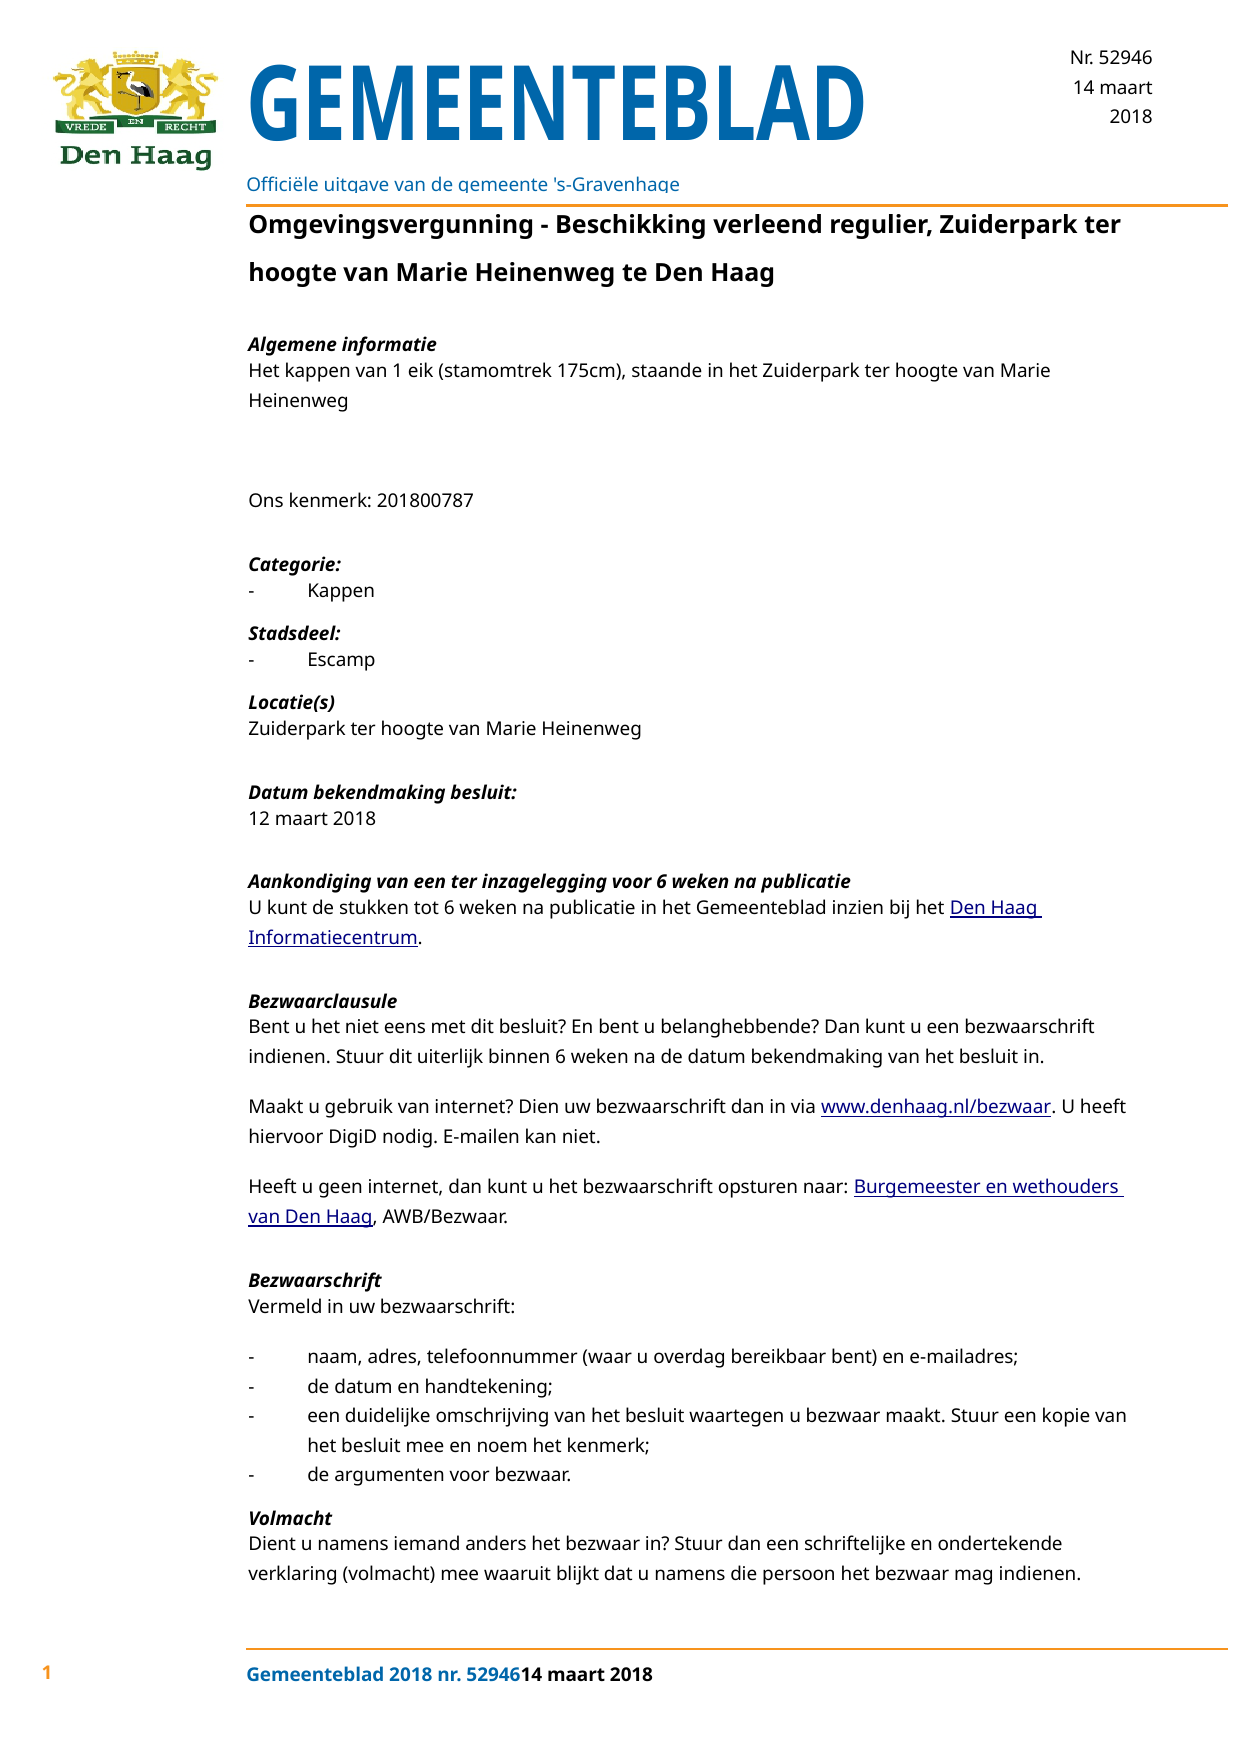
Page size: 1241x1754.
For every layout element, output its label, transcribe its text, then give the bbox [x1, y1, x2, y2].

list de argumenten voor bezwaar. [248, 1462, 1152, 1487]
text Bezwaarclausule [248, 988, 1152, 1014]
text Heeft u geen internet, dan kunt u het bezwaarschrift opsturen naar: Burgemeester en wethouders van Den Haag, AWB/Bezwaar. [248, 1174, 1152, 1229]
text Bezwaarschrift [248, 1267, 1152, 1293]
text Volmacht [248, 1505, 1152, 1531]
text Datum bekendmaking besluit: [248, 779, 1152, 805]
text Categorie: [248, 552, 1152, 577]
list naam, adres, telefoonnummer (waar u overdag bereikbaar bent) en e-mailadres; [248, 1343, 1152, 1369]
text Dient u namens iemand anders het bezwaar in? Stuur dan een schriftelijke en ondertekende verklaring (volmacht) mee waaruit blijkt dat u namens die persoon het bezwaar mag indienen. [248, 1531, 1152, 1586]
text Omgevingsvergunning - Beschikking verleend regulier, Zuiderpark ter hoogte van Marie Heinenweg te Den Haag [248, 207, 1152, 288]
text Stadsdeel: [248, 620, 1152, 646]
text Vermeld in uw bezwaarschrift: [248, 1293, 1152, 1319]
text Bent u het niet eens met dit besluit? En bent u belanghebbende? Dan kunt u een bezwaarschrift indienen. Stuur dit uiterlijk binnen 6 weken na de datum bekendmaking van het besluit in. [248, 1014, 1152, 1069]
picture [41, 47, 231, 172]
text Ons kenmerk: 201800787 [248, 488, 1152, 513]
text Zuiderpark ter hoogte van Marie Heinenweg [248, 715, 1152, 741]
list Escamp [248, 646, 1152, 672]
text 12 maart 2018 [248, 805, 1152, 830]
text Algemene informatie [248, 331, 1152, 357]
text Locatie(s) [248, 689, 1152, 715]
text Aankondiging van een ter inzagelegging voor 6 weken na publicatie [248, 869, 1152, 894]
text U kunt de stukken tot 6 weken na publicatie in het Gemeenteblad inzien bij het Den Haag Informatiecentrum. [248, 894, 1152, 950]
text Maakt u gebruik van internet? Dien uw bezwaarschrift dan in via www.denhaag.nl/bezwaar. U heeft hiervoor DigiD nodig. E-mailen kan niet. [248, 1094, 1152, 1149]
list de datum en handtekening; [248, 1373, 1152, 1399]
list een duidelijke omschrijving van het besluit waartegen u bezwaar maakt. Stuur een kopie van het besluit mee en noem het kenmerk; [248, 1402, 1152, 1458]
list Kappen [248, 577, 1152, 603]
text Het kappen van 1 eik (stamomtrek 175cm), staande in het Zuiderpark ter hoogte van Marie Heinenweg [248, 357, 1152, 412]
